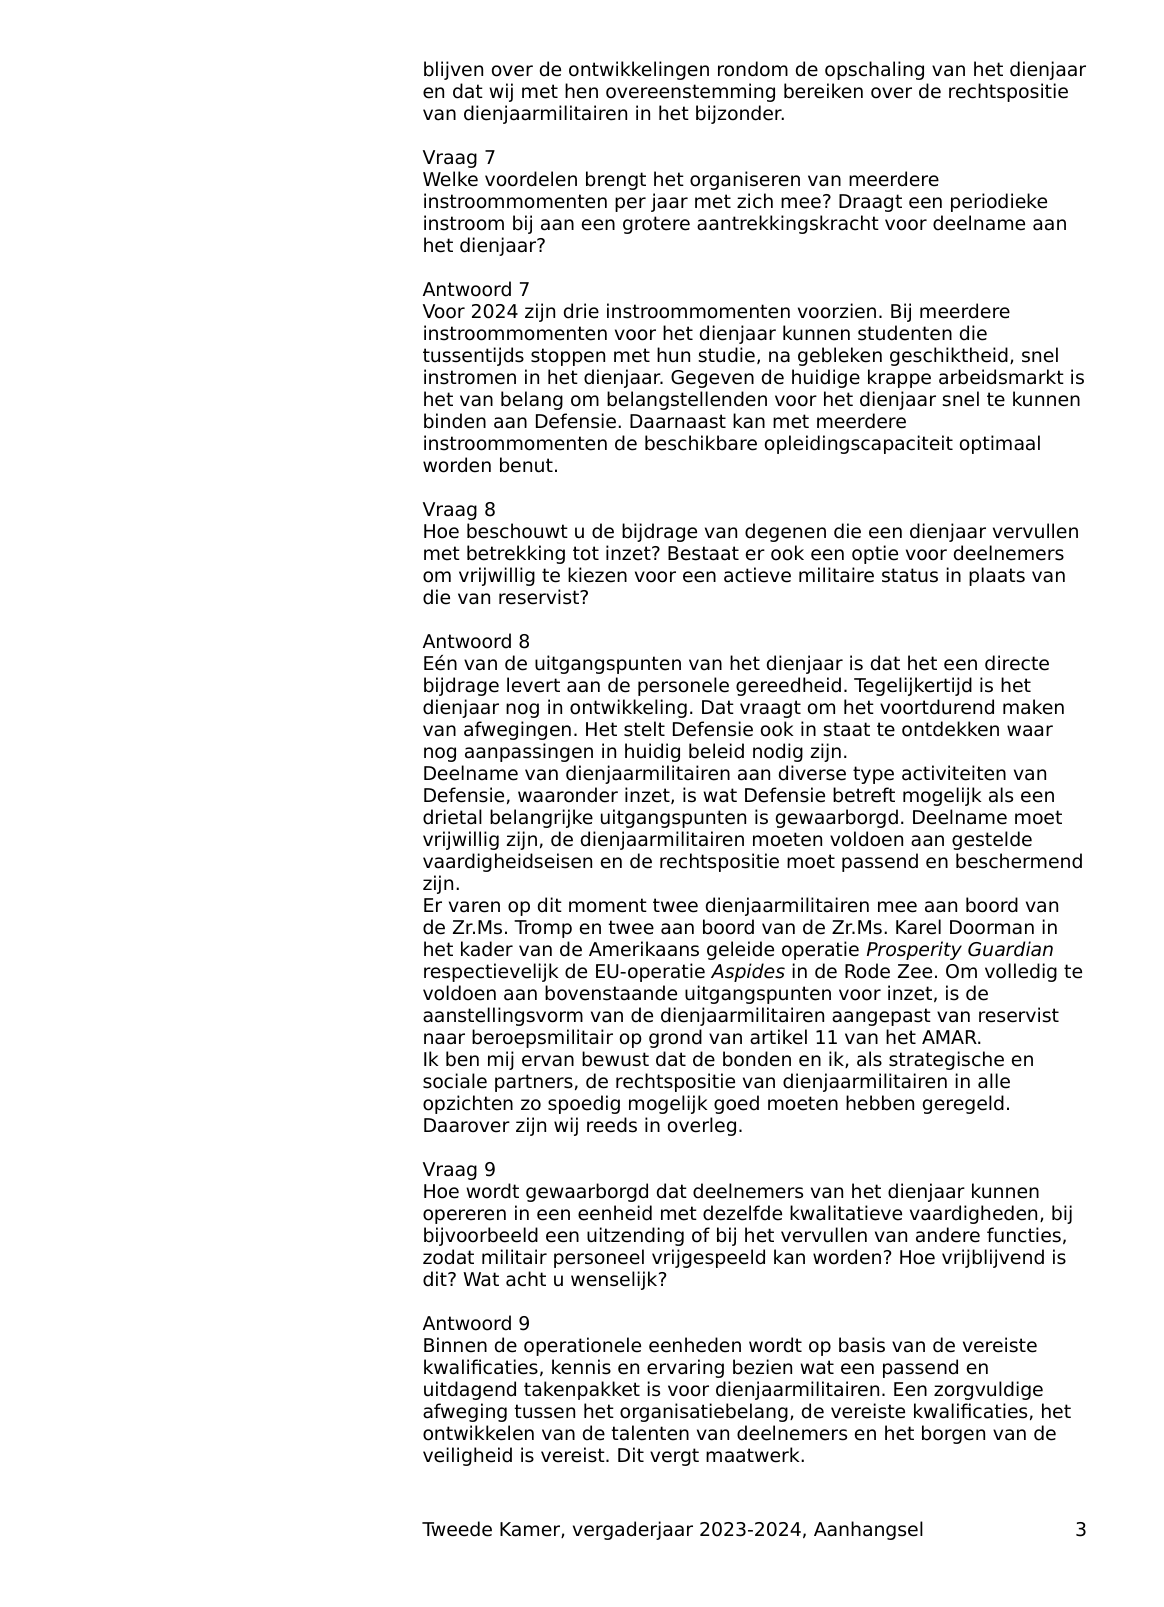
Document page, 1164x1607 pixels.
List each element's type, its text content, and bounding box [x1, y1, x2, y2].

text Antwoord 9 [422, 1313, 1087, 1335]
text Hoe wordt gewaarborgd dat deelnemers van het dienjaar kunnen opereren in een eenheid met dezelfde kwalitatieve vaardigheden, bij bijvoorbeeld een uitzending of bij het vervullen van andere functies, zodat militair personeel vrijgespeeld kan worden? Hoe vrijblijvend is dit? Wat acht u wenselijk? [422, 1181, 1087, 1291]
text Vraag 9 [422, 1159, 1087, 1181]
text Welke voordelen brengt het organiseren van meerdere instroommomenten per jaar met zich mee? Draagt een periodieke instroom bij aan een grotere aantrekkingskracht voor deelname aan het dienjaar? [422, 169, 1087, 257]
text Vraag 7 [422, 147, 1087, 169]
text Er varen op dit moment twee dienjaarmilitairen mee aan boord van de Zr.Ms. Tromp en twee aan boord van de Zr.Ms. Karel Doorman in het kader van de Amerikaans geleide operatie Prosperity Guardian respectievelijk de EU-operatie Aspides in de Rode Zee. Om volledig te voldoen aan bovenstaande uitgangspunten voor inzet, is de aanstellingsvorm van de dienjaarmilitairen aangepast van reservist naar beroepsmilitair op grond van artikel 11 van het AMAR. [422, 895, 1087, 1049]
text Ik ben mij ervan bewust dat de bonden en ik, als strategische en sociale partners, de rechtspositie van dienjaarmilitairen in alle opzichten zo spoedig mogelijk goed moeten hebben geregeld. Daarover zijn wij reeds in overleg. [422, 1049, 1087, 1137]
text Antwoord 8 [422, 631, 1087, 653]
text blijven over de ontwikkelingen rondom de opschaling van het dienjaar en dat wij met hen overeenstemming bereiken over de rechtspositie van dienjaarmilitairen in het bijzonder. [422, 59, 1087, 125]
text Eén van de uitgangspunten van het dienjaar is dat het een directe bijdrage levert aan de personele gereedheid. Tegelijkertijd is het dienjaar nog in ontwikkeling. Dat vraagt om het voortdurend maken van afwegingen. Het stelt Defensie ook in staat te ontdekken waar nog aanpassingen in huidig beleid nodig zijn. [422, 653, 1087, 763]
text Hoe beschouwt u de bijdrage van degenen die een dienjaar vervullen met betrekking tot inzet? Bestaat er ook een optie voor deelnemers om vrijwillig te kiezen voor een actieve militaire status in plaats van die van reservist? [422, 521, 1087, 609]
text Voor 2024 zijn drie instroommomenten voorzien. Bij meerdere instroommomenten voor het dienjaar kunnen studenten die tussentijds stoppen met hun studie, na gebleken geschiktheid, snel instromen in het dienjaar. Gegeven de huidige krappe arbeidsmarkt is het van belang om belangstellenden voor het dienjaar snel te kunnen binden aan Defensie. Daarnaast kan met meerdere instroommomenten de beschikbare opleidingscapaciteit optimaal worden benut. [422, 301, 1087, 477]
text Deelname van dienjaarmilitairen aan diverse type activiteiten van Defensie, waaronder inzet, is wat Defensie betreft mogelijk als een drietal belangrijke uitgangspunten is gewaarborgd. Deelname moet vrijwillig zijn, de dienjaarmilitairen moeten voldoen aan gestelde vaardigheidseisen en de rechtspositie moet passend en beschermend zijn. [422, 763, 1087, 895]
text Binnen de operationele eenheden wordt op basis van de vereiste kwalificaties, kennis en ervaring bezien wat een passend en uitdagend takenpakket is voor dienjaarmilitairen. Een zorgvuldige afweging tussen het organisatiebelang, de vereiste kwalificaties, het ontwikkelen van de talenten van deelnemers en het borgen van de veiligheid is vereist. Dit vergt maatwerk. [422, 1335, 1087, 1467]
text Antwoord 7 [422, 279, 1087, 301]
text Vraag 8 [422, 499, 1087, 521]
